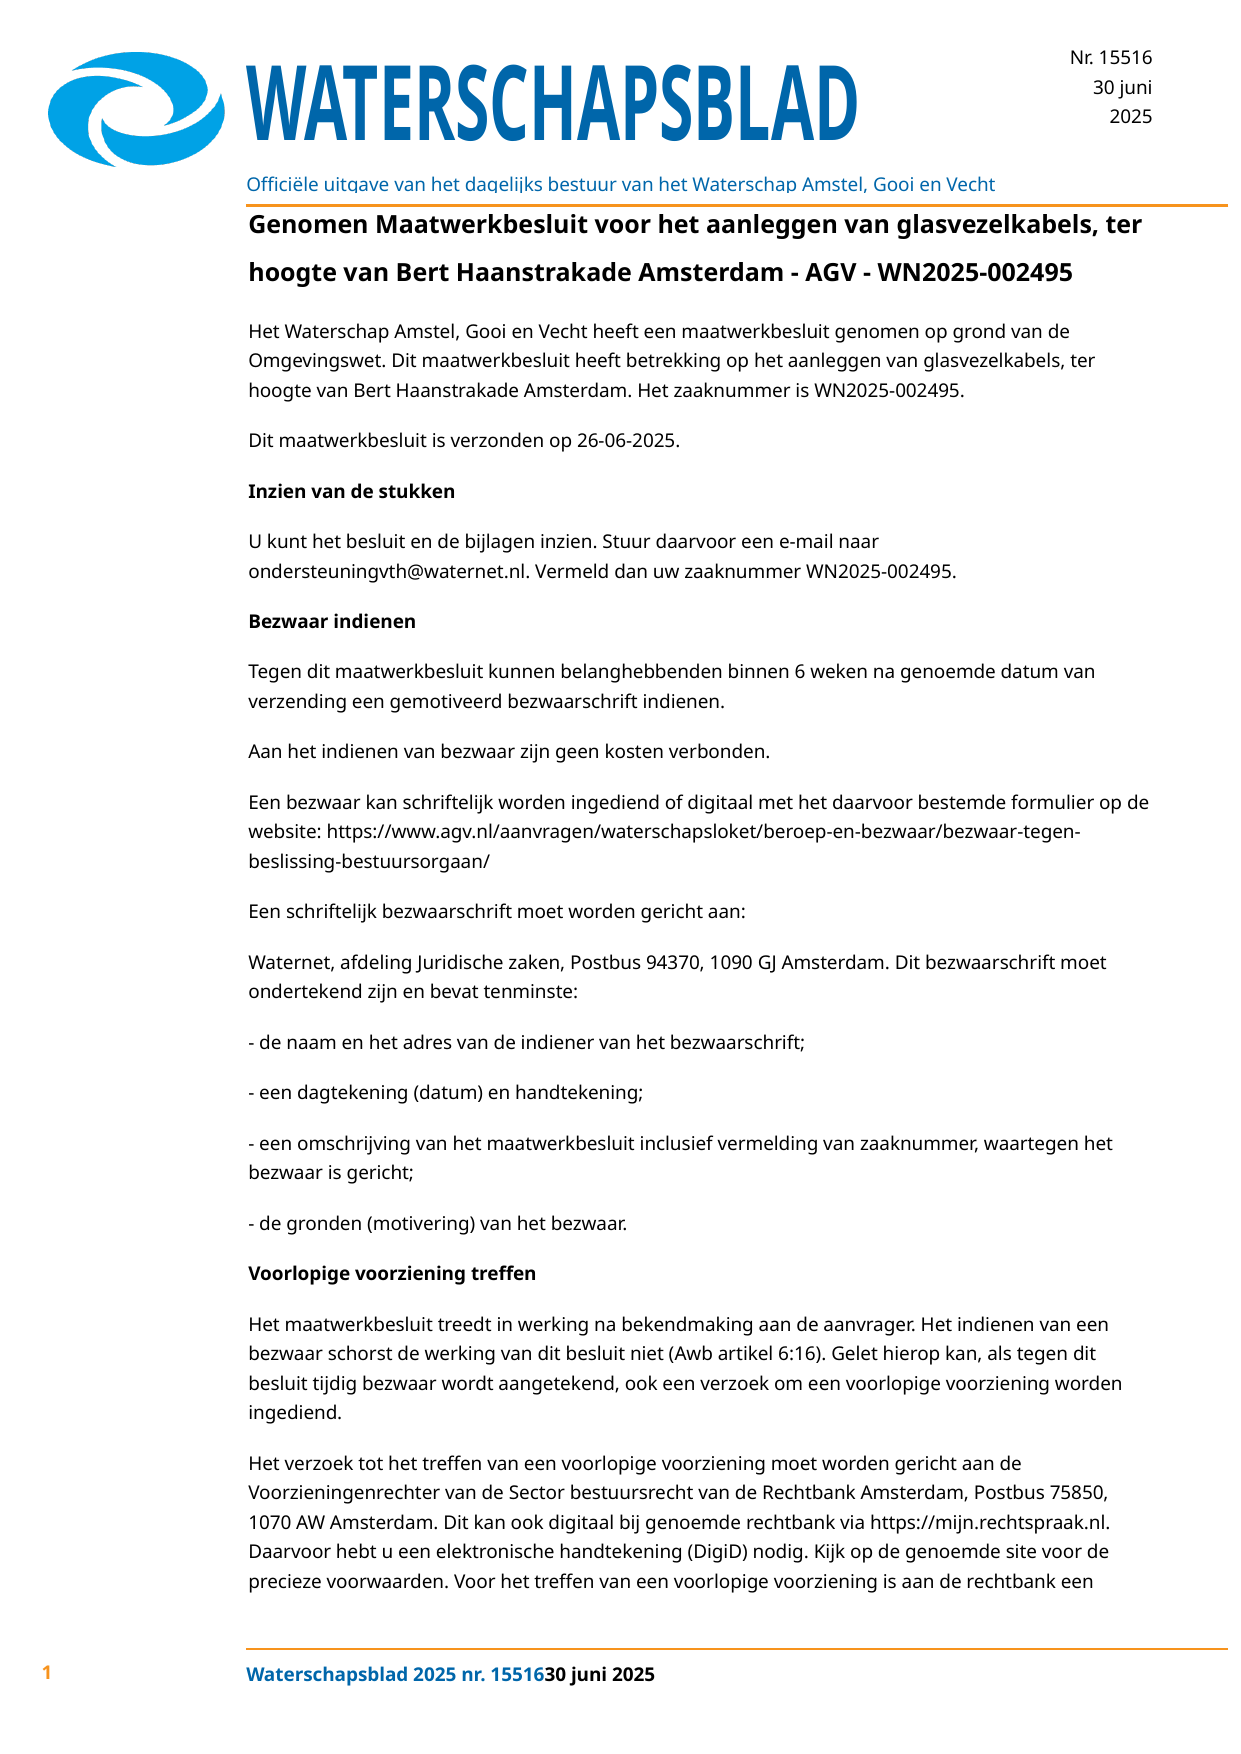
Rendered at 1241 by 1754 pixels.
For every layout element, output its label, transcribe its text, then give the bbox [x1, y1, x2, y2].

text Het maatwerkbesluit treedt in werking na bekendmaking aan de aanvrager. Het indienen van een bezwaar schorst de werking van dit besluit niet (Awb artikel 6:16). Gelet hierop kan, als tegen dit besluit tijdig bezwaar wordt aangetekend, ook een verzoek om een voorlopige voorziening worden ingediend. [248, 1311, 1152, 1425]
text Het Waterschap Amstel, Gooi en Vecht heeft een maatwerkbesluit genomen op grond van de Omgevingswet. Dit maatwerkbesluit heeft betrekking op het aanleggen van glasvezelkabels, ter hoogte van Bert Haanstrakade Amsterdam. Het zaaknummer is WN2025-002495. [248, 318, 1152, 403]
text U kunt het besluit en de bijlagen inzien. Stuur daarvoor een e-mail naar ondersteuningvth@waternet.nl. Vermeld dan uw zaaknummer WN2025-002495. [248, 528, 1152, 584]
text Tegen dit maatwerkbesluit kunnen belanghebbenden binnen 6 weken na genoemde datum van verzending een gemotiveerd bezwaarschrift indienen. [248, 659, 1152, 714]
text - een omschrijving van het maatwerkbesluit inclusief vermelding van zaaknummer, waartegen het bezwaar is gericht; [248, 1130, 1152, 1185]
text - een dagtekening (datum) en handtekening; [248, 1079, 1152, 1105]
text Genomen Maatwerkbesluit voor het aanleggen van glasvezelkabels, ter hoogte van Bert Haanstrakade Amsterdam - AGV - WN2025-002495 [248, 207, 1152, 288]
text Inzien van de stukken [248, 478, 1152, 504]
text Voorlopige voorziening treffen [248, 1260, 1152, 1286]
text - de gronden (motivering) van het bezwaar. [248, 1210, 1152, 1236]
picture [41, 47, 231, 172]
text Het verzoek tot het treffen van een voorlopige voorziening moet worden gericht aan de Voorzieningenrechter van de Sector bestuursrecht van de Rechtbank Amsterdam, Postbus 75850, 1070 AW Amsterdam. Dit kan ook digitaal bij genoemde rechtbank via https://mijn.rechtspraak.nl. Daarvoor hebt u een elektronische handtekening (DigiD) nodig. Kijk op de genoemde site voor de precieze voorwaarden. Voor het treffen van een voorlopige voorziening is aan de rechtbank een [248, 1450, 1152, 1594]
text Een schriftelijk bezwaarschrift moet worden gericht aan: [248, 899, 1152, 924]
text Aan het indienen van bezwaar zijn geen kosten verbonden. [248, 739, 1152, 764]
text Dit maatwerkbesluit is verzonden op 26-06-2025. [248, 427, 1152, 453]
text - de naam en het adres van de indiener van het bezwaarschrift; [248, 1029, 1152, 1055]
text Een bezwaar kan schriftelijk worden ingediend of digitaal met het daarvoor bestemde formulier op de website: https://www.agv.nl/aanvragen/waterschapsloket/beroep-en-bezwaar/bezwaar-tegen-beslissing-bestuursorgaan/ [248, 789, 1152, 874]
text Waternet, afdeling Juridische zaken, Postbus 94370, 1090 GJ Amsterdam. Dit bezwaarschrift moet ondertekend zijn en bevat tenminste: [248, 949, 1152, 1004]
text Bezwaar indienen [248, 608, 1152, 634]
